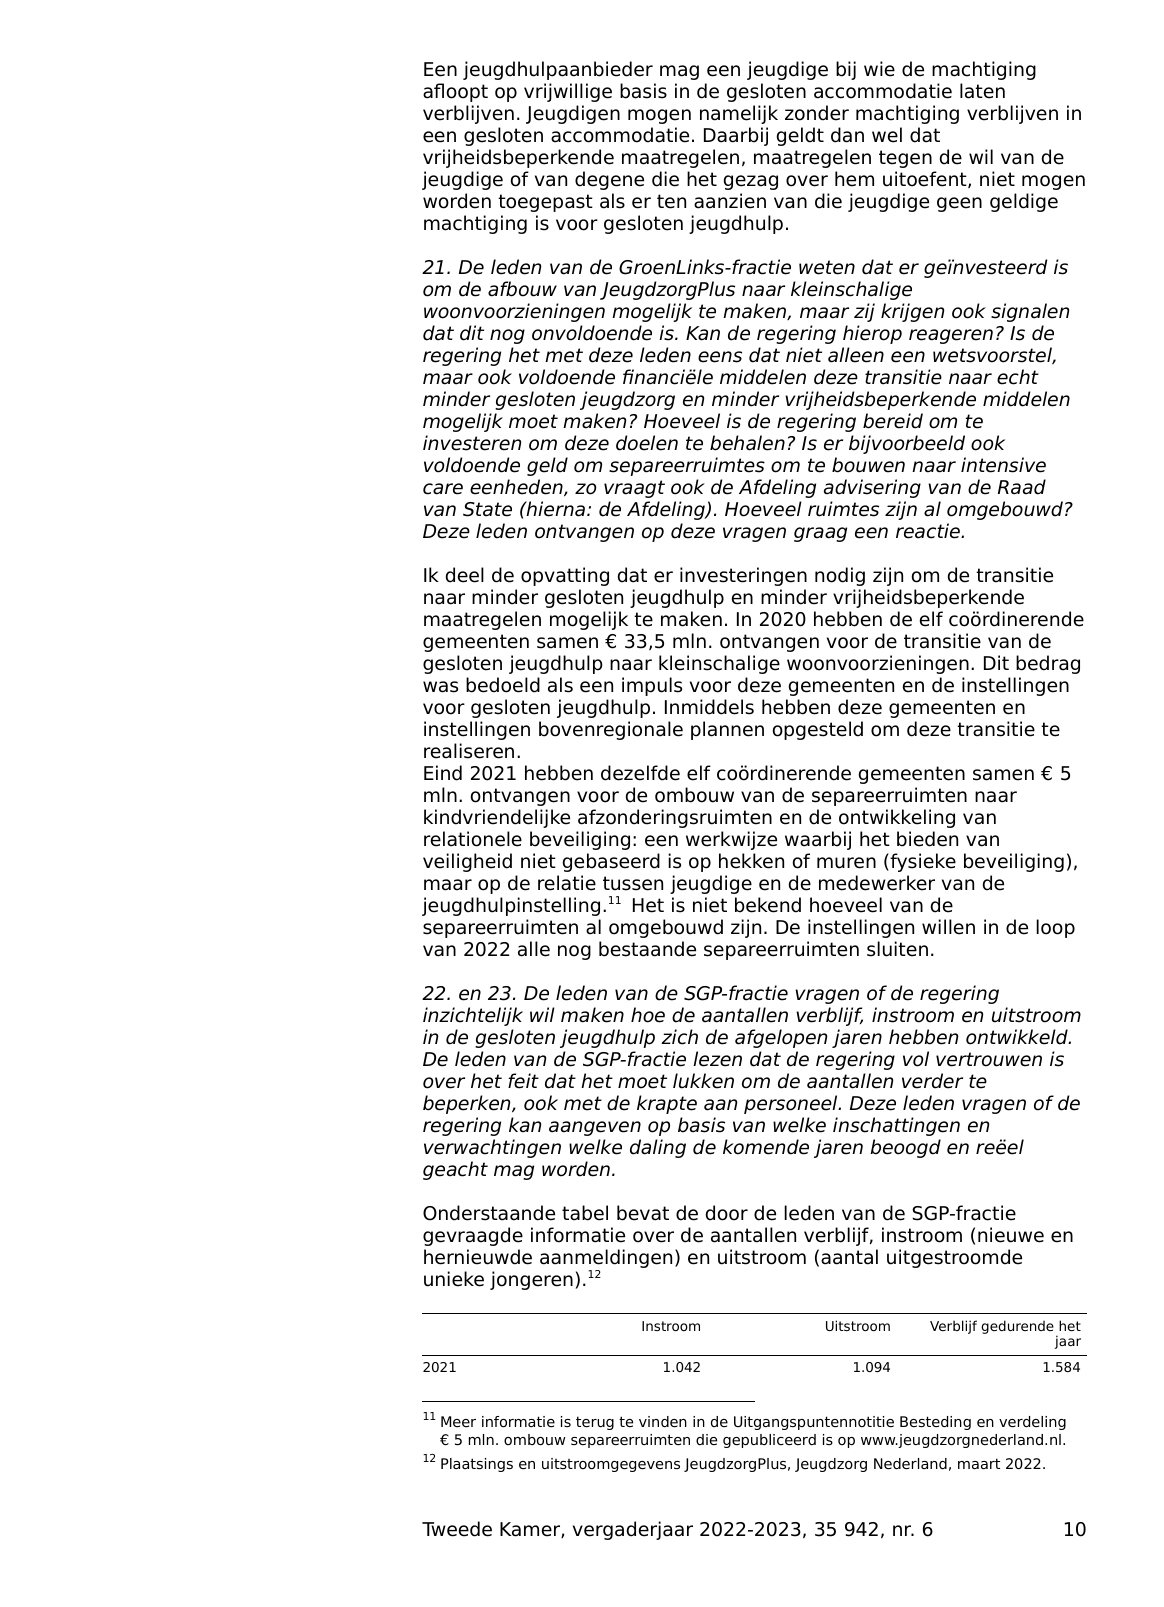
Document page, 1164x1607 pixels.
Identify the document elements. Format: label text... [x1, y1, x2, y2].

table_header Uitstroom [707, 1314, 897, 1354]
table_cell 1.584 [897, 1356, 1087, 1376]
table_header Verblijf gedurende het jaar [897, 1314, 1087, 1354]
text Een jeugdhulpaanbieder mag een jeugdige bij wie de machtiging afloopt op vrijwillige basis in de gesloten accommodatie laten verblijven. Jeugdigen mogen namelijk zonder machtiging verblijven in een gesloten accommodatie. Daarbij geldt dan wel dat vrijheidsbeperkende maatregelen, maatregelen tegen de wil van de jeugdige of van degene die het gezag over hem uitoefent, niet mogen worden toegepast als er ten aanzien van die jeugdige geen geldige machtiging is voor gesloten jeugdhulp. [422, 59, 1087, 235]
text Ik deel de opvatting dat er investeringen nodig zijn om de transitie naar minder gesloten jeugdhulp en minder vrijheidsbeperkende maatregelen mogelijk te maken. In 2020 hebben de elf coördinerende gemeenten samen € 33,5 mln. ontvangen voor de transitie van de gesloten jeugdhulp naar kleinschalige woonvoorzieningen. Dit bedrag was bedoeld als een impuls voor deze gemeenten en de instellingen voor gesloten jeugdhulp. Inmiddels hebben deze gemeenten en instellingen bovenregionale plannen opgesteld om deze transitie te realiseren. [422, 565, 1087, 763]
table_cell 1.042 [517, 1356, 707, 1376]
text 22. en 23. De leden van de SGP-fractie vragen of de regering inzichtelijk wil maken hoe de aantallen verblijf, instroom en uitstroom in de gesloten jeugdhulp zich de afgelopen jaren hebben ontwikkeld. De leden van de SGP-fractie lezen dat de regering vol vertrouwen is over het feit dat het moet lukken om de aantallen verder te beperken, ook met de krapte aan personeel. Deze leden vragen of de regering kan aangeven op basis van welke inschattingen en verwachtingen welke daling de komende jaren beoogd en reëel geacht mag worden. [422, 983, 1087, 1181]
text Meer informatie is terug te vinden in de Uitgangspuntennotitie Besteding en verdeling € 5 mln. ombouw separeerruimten die gepubliceerd is op www.jeugdzorgnederland.nl. [422, 1410, 1087, 1449]
text Onderstaande tabel bevat de door de leden van de SGP-fractie gevraagde informatie over de aantallen verblijf, instroom (nieuwe en hernieuwde aanmeldingen) en uitstroom (aantal uitgestroomde unieke jongeren). [422, 1203, 1087, 1291]
text Plaatsings en uitstroomgegevens JeugdzorgPlus, Jeugdzorg Nederland, maart 2022. [422, 1452, 1087, 1474]
table_cell 1.094 [707, 1356, 897, 1376]
text Eind 2021 hebben dezelfde elf coördinerende gemeenten samen € 5 mln. ontvangen voor de ombouw van de separeerruimten naar kindvriendelijke afzonderingsruimten en de ontwikkeling van relationele beveiliging: een werkwijze waarbij het bieden van veiligheid niet gebaseerd is op hekken of muren (fysieke beveiliging), maar op de relatie tussen jeugdige en de medewerker van de jeugdhulpinstelling. Het is niet bekend hoeveel van de separeerruimten al omgebouwd zijn. De instellingen willen in de loop van 2022 alle nog bestaande separeerruimten sluiten. [422, 763, 1087, 961]
text 21. De leden van de GroenLinks-fractie weten dat er geïnvesteerd is om de afbouw van JeugdzorgPlus naar kleinschalige woonvoorzieningen mogelijk te maken, maar zij krijgen ook signalen dat dit nog onvoldoende is. Kan de regering hierop reageren? Is de regering het met deze leden eens dat niet alleen een wetsvoorstel, maar ook voldoende financiële middelen deze transitie naar echt minder gesloten jeugdzorg en minder vrijheidsbeperkende middelen mogelijk moet maken? Hoeveel is de regering bereid om te investeren om deze doelen te behalen? Is er bijvoorbeeld ook voldoende geld om separeerruimtes om te bouwen naar intensive care eenheden, zo vraagt ook de Afdeling advisering van de Raad van State (hierna: de Afdeling). Hoeveel ruimtes zijn al omgebouwd? Deze leden ontvangen op deze vragen graag een reactie. [422, 257, 1087, 543]
table_cell 2021 [422, 1356, 517, 1376]
table_header [422, 1314, 517, 1354]
table_header Instroom [517, 1314, 707, 1354]
